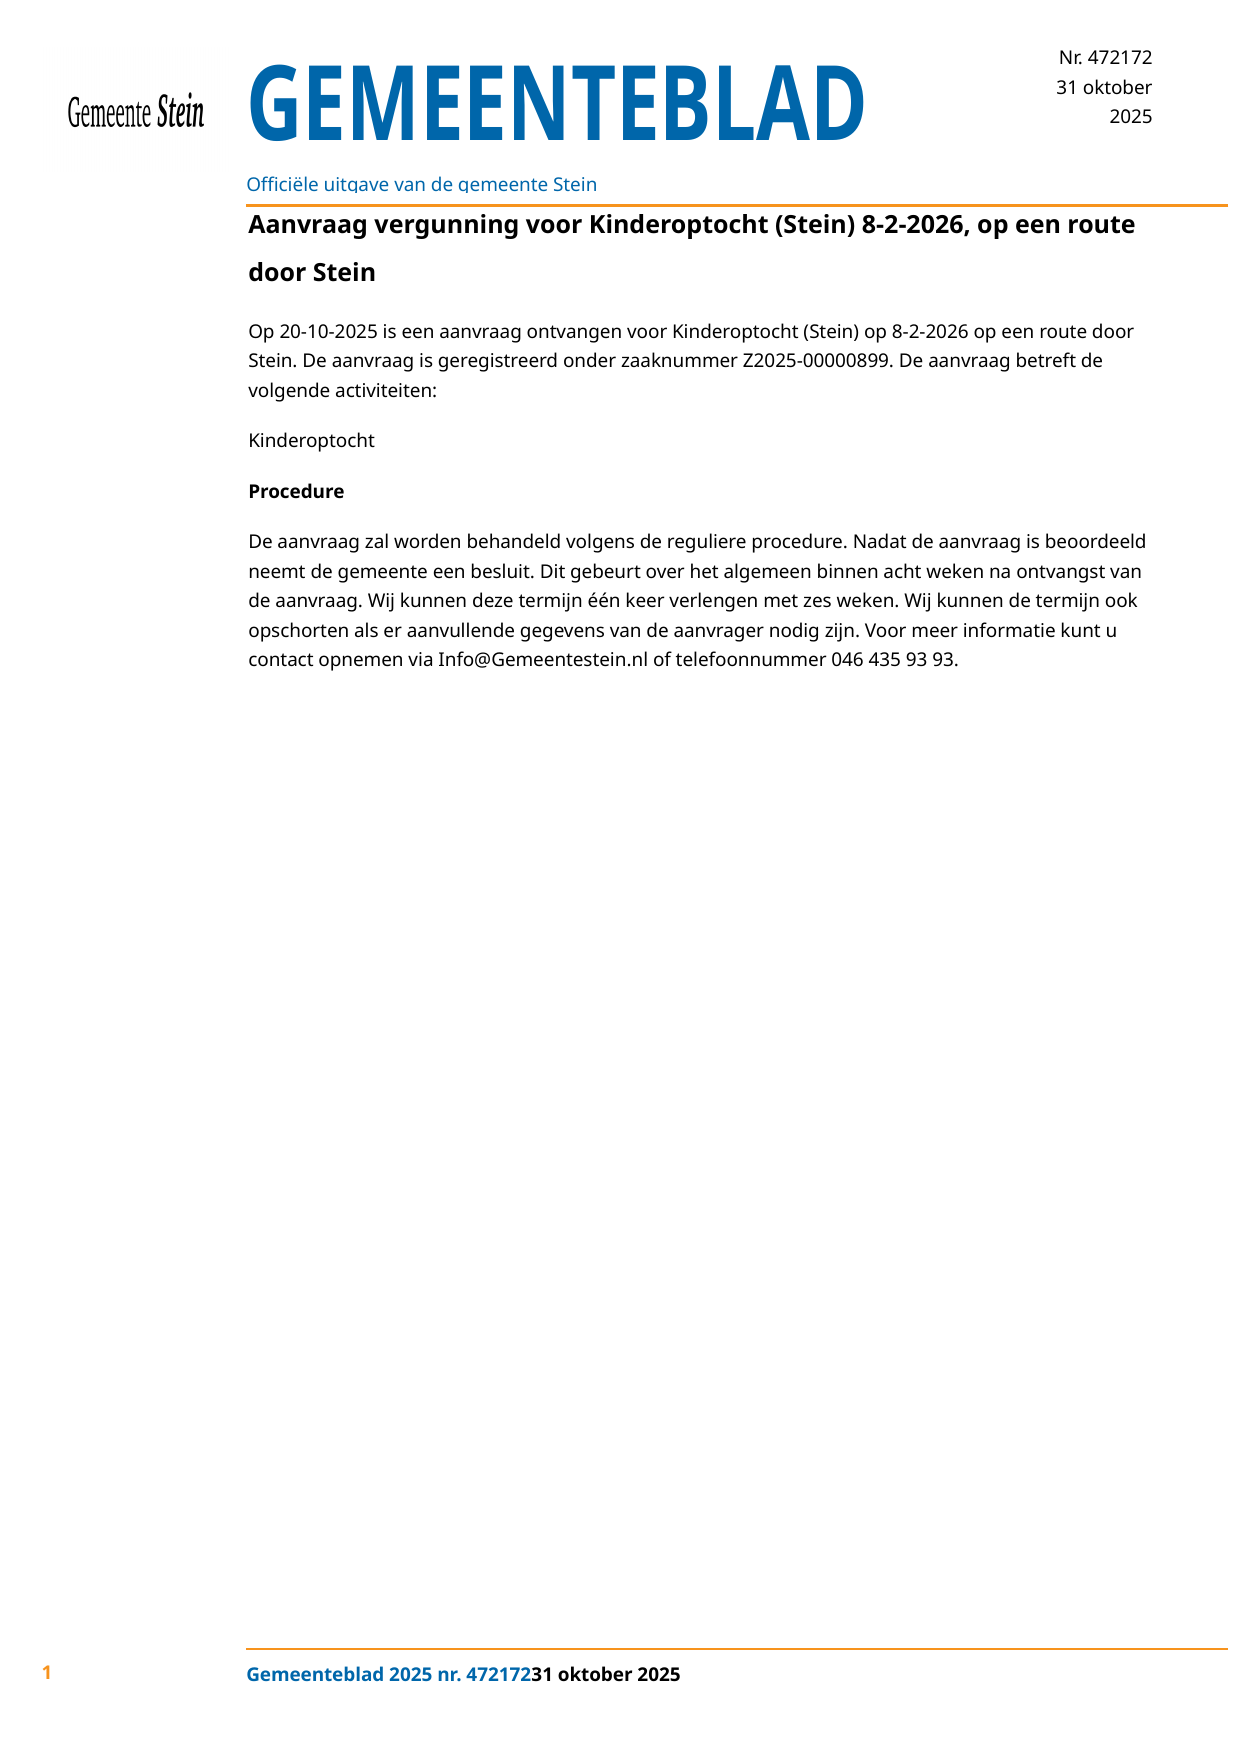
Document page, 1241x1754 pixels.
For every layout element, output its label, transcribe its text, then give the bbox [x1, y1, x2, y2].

text Op 20-10-2025 is een aanvraag ontvangen voor Kinderoptocht (Stein) op 8-2-2026 op een route door Stein. De aanvraag is geregistreerd onder zaaknummer Z2025-00000899. De aanvraag betreft de volgende activiteiten: [248, 318, 1152, 403]
picture [41, 47, 231, 172]
text Aanvraag vergunning voor Kinderoptocht (Stein) 8-2-2026, op een route door Stein [248, 207, 1152, 288]
text Procedure [248, 478, 1152, 504]
text De aanvraag zal worden behandeld volgens de reguliere procedure. Nadat de aanvraag is beoordeeld neemt de gemeente een besluit. Dit gebeurt over het algemeen binnen acht weken na ontvangst van de aanvraag. Wij kunnen deze termijn één keer verlengen met zes weken. Wij kunnen de termijn ook opschorten als er aanvullende gegevens van de aanvrager nodig zijn. Voor meer informatie kunt u contact opnemen via Info@Gemeentestein.nl of telefoonnummer 046 435 93 93. [248, 528, 1152, 672]
text Kinderoptocht [248, 427, 1152, 453]
